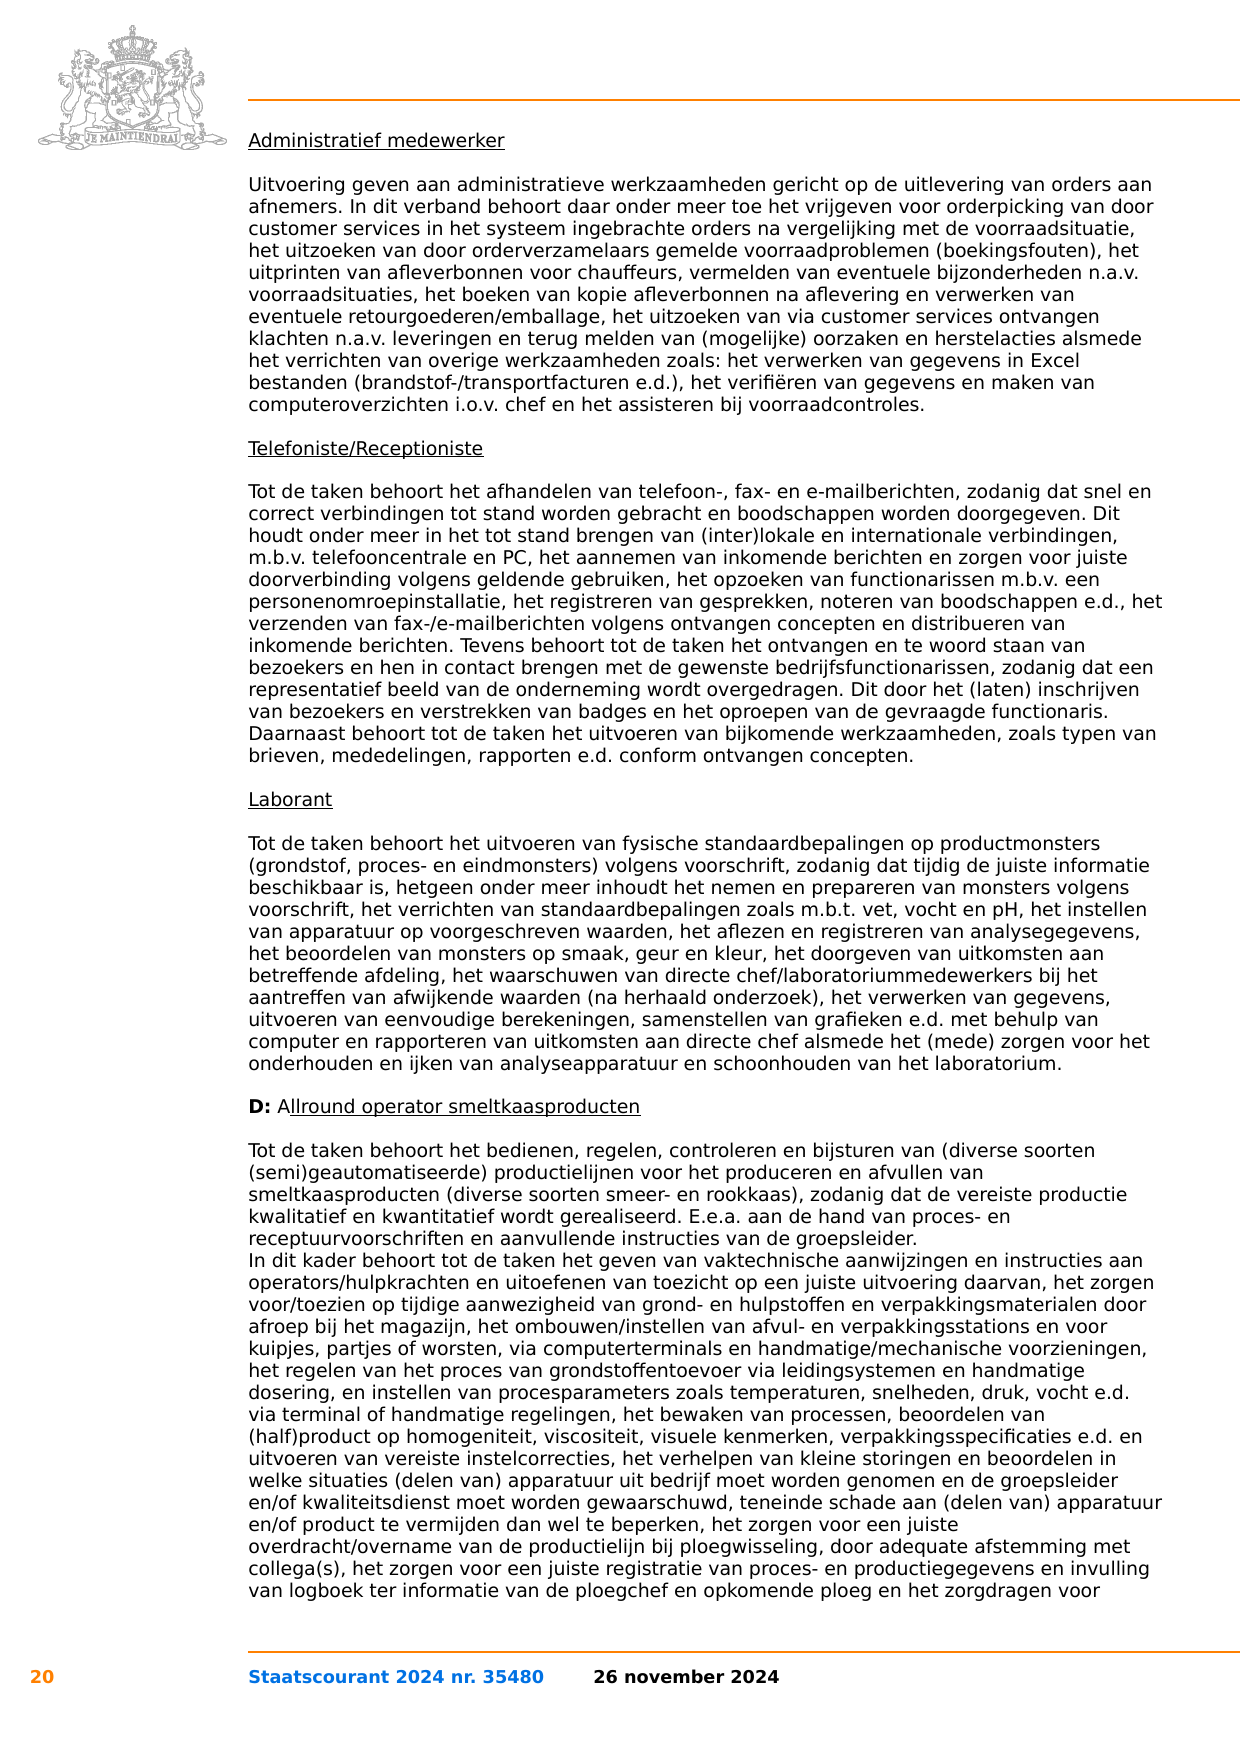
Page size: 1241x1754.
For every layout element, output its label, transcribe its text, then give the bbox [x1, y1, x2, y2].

subtitle Administratief medewerker [248, 130, 1163, 152]
text Tot de taken behoort het bedienen, regelen, controleren en bijsturen van (diverse soorten (semi)geautomatiseerde) productielijnen voor het produceren en afvullen van smeltkaasproducten (diverse soorten smeer- en rookkaas), zodanig dat de vereiste productie kwalitatief en kwantitatief wordt gerealiseerd. E.e.a. aan de hand van proces- en receptuurvoorschriften en aanvullende instructies van de groepsleider. [248, 1140, 1163, 1250]
subtitle Laborant [248, 789, 1163, 811]
subtitle D: Allround operator smeltkaasproducten [248, 1096, 1163, 1118]
subtitle Telefoniste/Receptioniste [248, 437, 1163, 459]
text In dit kader behoort tot de taken het geven van vaktechnische aanwijzingen en instructies aan operators/hulpkrachten en uitoefenen van toezicht op een juiste uitvoering daarvan, het zorgen voor/toezien op tijdige aanwezigheid van grond- en hulpstoffen en verpakkingsmaterialen door afroep bij het magazijn, het ombouwen/instellen van afvul- en verpakkingsstations en voor kuipjes, partjes of worsten, via computerterminals en handmatige/mechanische voorzieningen, het regelen van het proces van grondstoffentoevoer via leidingsystemen en handmatige dosering, en instellen van procesparameters zoals temperaturen, snelheden, druk, vocht e.d. via terminal of handmatige regelingen, het bewaken van processen, beoordelen van (half)product op homogeniteit, viscositeit, visuele kenmerken, verpakkingsspecificaties e.d. en uitvoeren van vereiste instelcorrecties, het verhelpen van kleine storingen en beoordelen in welke situaties (delen van) apparatuur uit bedrijf moet worden genomen en de groepsleider en/of kwaliteitsdienst moet worden gewaarschuwd, teneinde schade aan (delen van) apparatuur en/of product te vermijden dan wel te beperken, het zorgen voor een juiste overdracht/overname van de productielijn bij ploegwisseling, door adequate afstemming met collega(s), het zorgen voor een juiste registratie van proces- en productiegegevens en invulling van logboek ter informatie van de ploegchef en opkomende ploeg en het zorgdragen voor [248, 1250, 1163, 1602]
text Tot de taken behoort het uitvoeren van fysische standaardbepalingen op productmonsters (grondstof, proces- en eindmonsters) volgens voorschrift, zodanig dat tijdig de juiste informatie beschikbaar is, hetgeen onder meer inhoudt het nemen en prepareren van monsters volgens voorschrift, het verrichten van standaardbepalingen zoals m.b.t. vet, vocht en pH, het instellen van apparatuur op voorgeschreven waarden, het aflezen en registreren van analysegegevens, het beoordelen van monsters op smaak, geur en kleur, het doorgeven van uitkomsten aan betreffende afdeling, het waarschuwen van directe chef/laboratoriummedewerkers bij het aantreffen van afwijkende waarden (na herhaald onderzoek), het verwerken van gegevens, uitvoeren van eenvoudige berekeningen, samenstellen van grafieken e.d. met behulp van computer en rapporteren van uitkomsten aan directe chef alsmede het (mede) zorgen voor het onderhouden en ijken van analyseapparatuur en schoonhouden van het laboratorium. [248, 833, 1163, 1074]
picture [38, 25, 227, 150]
text Uitvoering geven aan administratieve werkzaamheden gericht op de uitlevering van orders aan afnemers. In dit verband behoort daar onder meer toe het vrijgeven voor orderpicking van door customer services in het systeem ingebrachte orders na vergelijking met de voorraadsituatie, het uitzoeken van door orderverzamelaars gemelde voorraadproblemen (boekingsfouten), het uitprinten van afleverbonnen voor chauffeurs, vermelden van eventuele bijzonderheden n.a.v. voorraadsituaties, het boeken van kopie afleverbonnen na aflevering en verwerken van eventuele retourgoederen/emballage, het uitzoeken van via customer services ontvangen klachten n.a.v. leveringen en terug melden van (mogelijke) oorzaken en herstelacties alsmede het verrichten van overige werkzaamheden zoals: het verwerken van gegevens in Excel bestanden (brandstof-/transportfacturen e.d.), het verifiëren van gegevens en maken van computeroverzichten i.o.v. chef en het assisteren bij voorraadcontroles. [248, 174, 1163, 416]
text Tot de taken behoort het afhandelen van telefoon-, fax- en e-mailberichten, zodanig dat snel en correct verbindingen tot stand worden gebracht en boodschappen worden doorgegeven. Dit houdt onder meer in het tot stand brengen van (inter)lokale en internationale verbindingen, m.b.v. telefooncentrale en PC, het aannemen van inkomende berichten en zorgen voor juiste doorverbinding volgens geldende gebruiken, het opzoeken van functionarissen m.b.v. een personenomroepinstallatie, het registreren van gesprekken, noteren van boodschappen e.d., het verzenden van fax-/e-mailberichten volgens ontvangen concepten en distribueren van inkomende berichten. Tevens behoort tot de taken het ontvangen en te woord staan van bezoekers en hen in contact brengen met de gewenste bedrijfsfunctionarissen, zodanig dat een representatief beeld van de onderneming wordt overgedragen. Dit door het (laten) inschrijven van bezoekers en verstrekken van badges en het oproepen van de gevraagde functionaris. Daarnaast behoort tot de taken het uitvoeren van bijkomende werkzaamheden, zoals typen van brieven, mededelingen, rapporten e.d. conform ontvangen concepten. [248, 481, 1163, 767]
